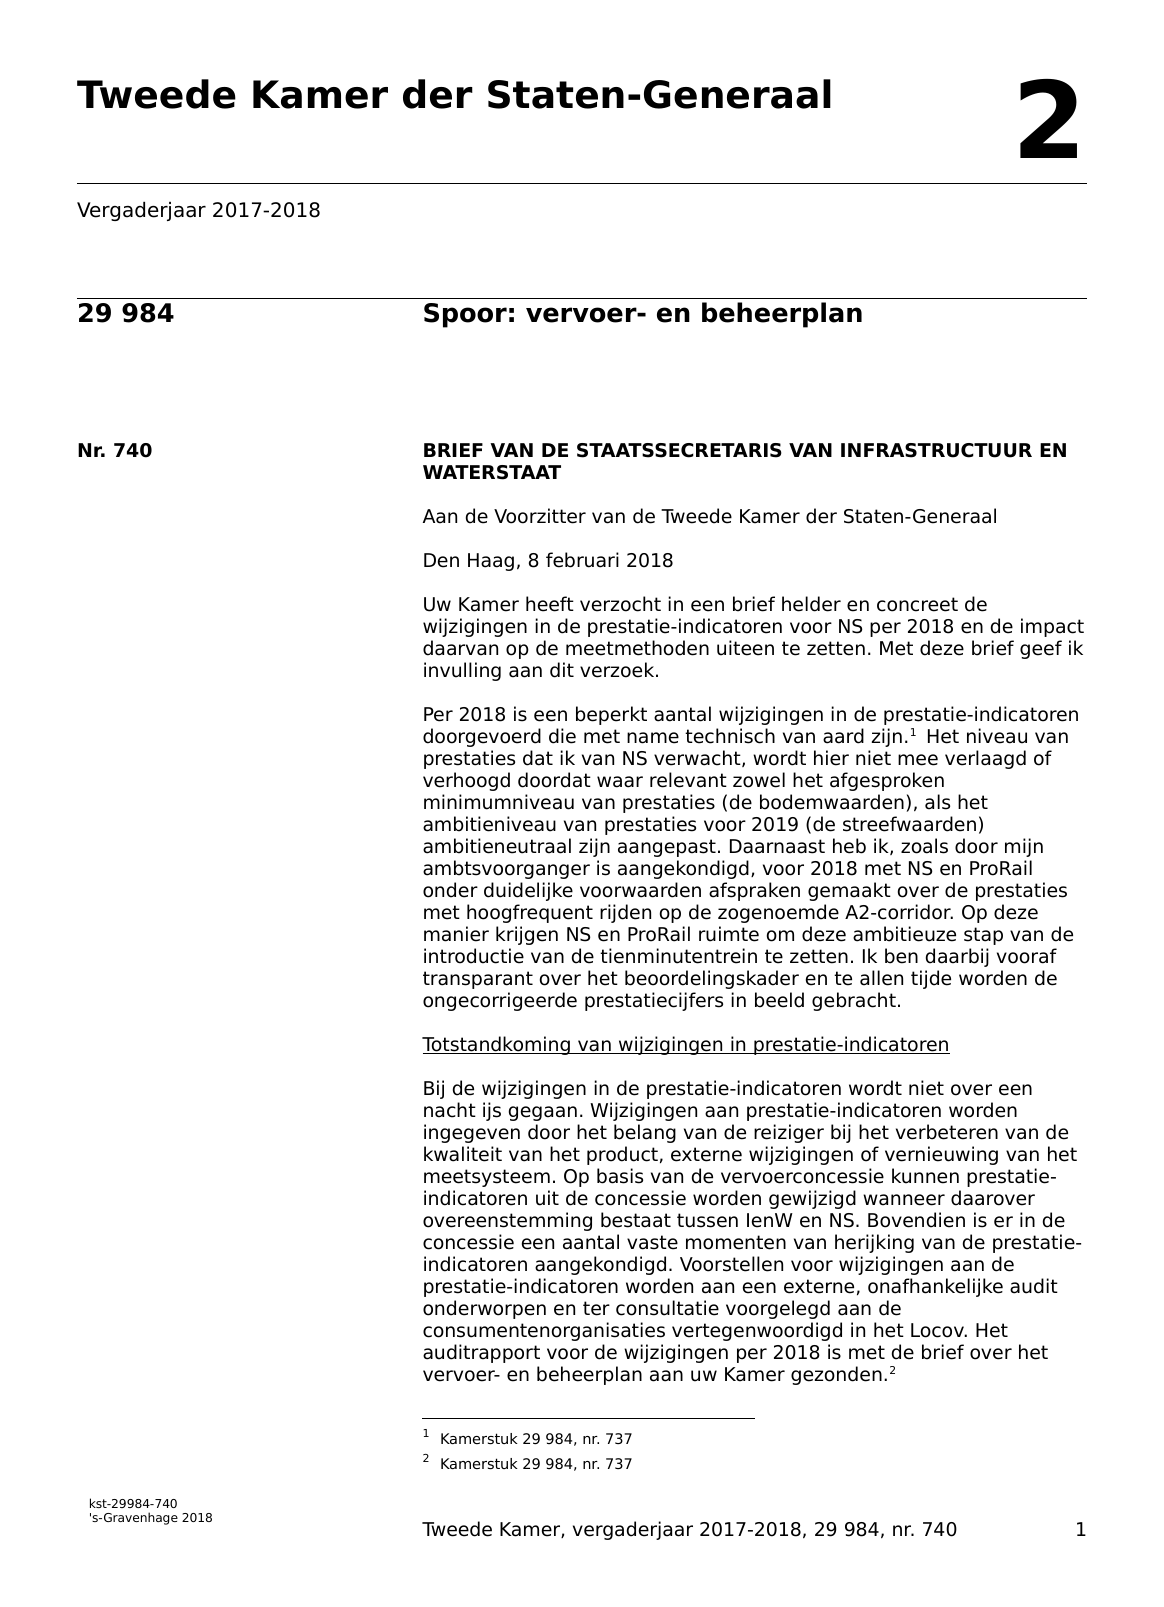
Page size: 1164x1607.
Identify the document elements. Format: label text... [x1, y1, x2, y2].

table_header Tweede Kamer der Staten-Generaal [77, 59, 886, 183]
text Per 2018 is een beperkt aantal wijzigingen in de prestatie-indicatoren doorgevoerd die met name technisch van aard zijn. Het niveau van prestaties dat ik van NS verwacht, wordt hier niet mee verlaagd of verhoogd doordat waar relevant zowel het afgesproken minimumniveau van prestaties (de bodemwaarden), als het ambitieniveau van prestaties voor 2019 (de streefwaarden) ambitieneutraal zijn aangepast. Daarnaast heb ik, zoals door mijn ambtsvoorganger is aangekondigd, voor 2018 met NS en ProRail onder duidelijke voorwaarden afspraken gemaakt over de prestaties met hoogfrequent rijden op de zogenoemde A2-corridor. Op deze manier krijgen NS en ProRail ruimte om deze ambitieuze stap van de introductie van de tienminutentrein te zetten. Ik ben daarbij vooraf transparant over het beoordelingskader en te allen tijde worden de ongecorrigeerde prestatiecijfers in beeld gebracht. [422, 704, 1087, 1012]
table_header 2 [886, 59, 1087, 183]
text Kamerstuk 29 984, nr. 737 [422, 1452, 1087, 1474]
subtitle Totstandkoming van wijzigingen in prestatie-indicatoren [422, 1034, 1087, 1056]
text kst-29984-740 [88, 1497, 323, 1511]
text Aan de Voorzitter van de Tweede Kamer der Staten-Generaal [422, 506, 1087, 528]
text Bij de wijzigingen in de prestatie-indicatoren wordt niet over een nacht ijs gegaan. Wijzigingen aan prestatie-indicatoren worden ingegeven door het belang van de reiziger bij het verbeteren van de kwaliteit van het product, externe wijzigingen of vernieuwing van het meetsysteem. Op basis van de vervoerconcessie kunnen prestatie-indicatoren uit de concessie worden gewijzigd wanneer daarover overeenstemming bestaat tussen IenW en NS. Bovendien is er in de concessie een aantal vaste momenten van herijking van de prestatie-indicatoren aangekondigd. Voorstellen voor wijzigingen aan de prestatie-indicatoren worden aan een externe, onafhankelijke audit onderworpen en ter consultatie voorgelegd aan de consumentenorganisaties vertegenwoordigd in het Locov. Het auditrapport voor de wijzigingen per 2018 is met de brief over het vervoer- en beheerplan aan uw Kamer gezonden. [422, 1078, 1087, 1386]
text Den Haag, 8 februari 2018 [422, 550, 1087, 572]
text Kamerstuk 29 984, nr. 737 [422, 1427, 1087, 1449]
text Uw Kamer heeft verzocht in een brief helder en concreet de wijzigingen in de prestatie-indicatoren voor NS per 2018 en de impact daarvan op de meetmethoden uiteen te zetten. Met deze brief geef ik invulling aan dit verzoek. [422, 594, 1087, 682]
subtitle Nr. 740 BRIEF VAN DE STAATSSECRETARIS VAN INFRASTRUCTUUR EN WATERSTAAT [77, 440, 1087, 484]
subtitle 29 984 Spoor: vervoer- en beheerplan [77, 299, 1087, 329]
table_cell Vergaderjaar 2017-2018 [77, 184, 1087, 298]
text 's-Gravenhage 2018 [88, 1511, 323, 1525]
